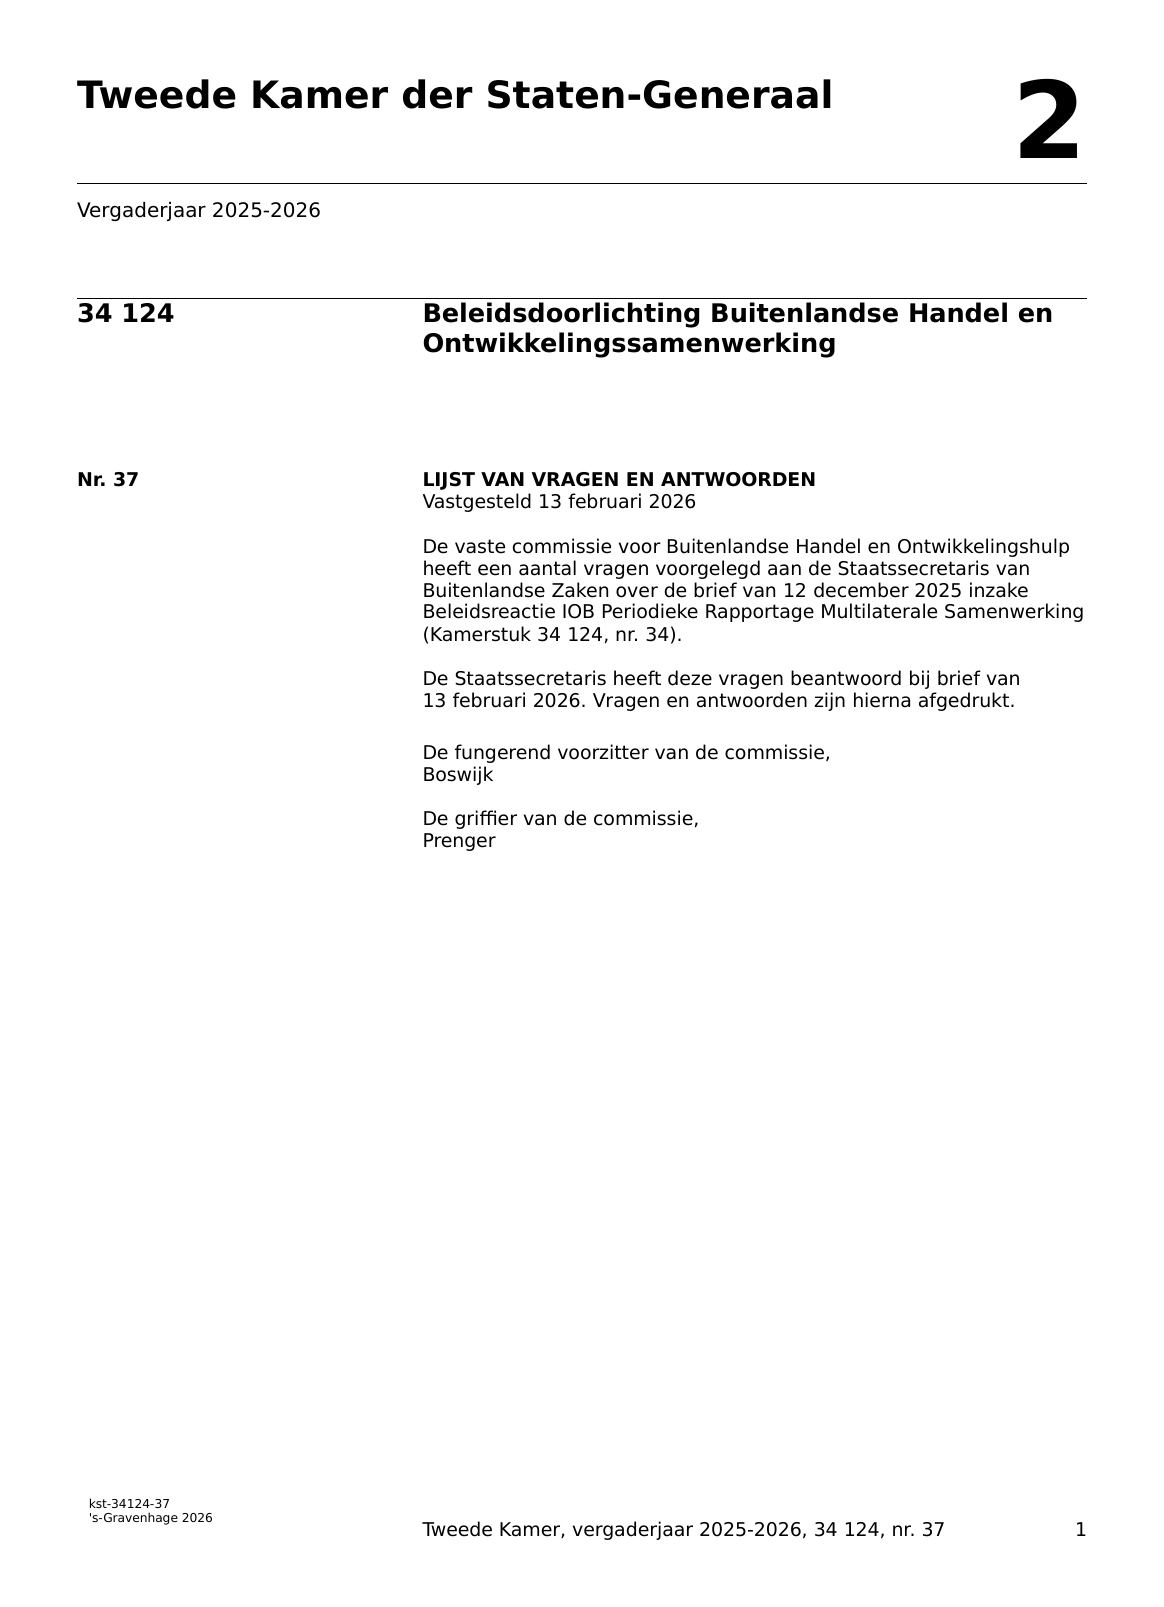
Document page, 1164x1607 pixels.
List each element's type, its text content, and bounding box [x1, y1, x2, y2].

text 's-Gravenhage 2026 [88, 1511, 323, 1525]
table_cell Vergaderjaar 2025-2026 [77, 184, 1087, 298]
text kst-34124-37 [88, 1497, 323, 1511]
table_header 2 [886, 59, 1087, 183]
text De fungerend voorzitter van de commissie, Boswijk [422, 742, 1087, 786]
text De griffier van de commissie, Prenger [422, 808, 1087, 852]
text Vastgesteld 13 februari 2026 [422, 491, 1087, 513]
text De vaste commissie voor Buitenlandse Handel en Ontwikkelingshulp heeft een aantal vragen voorgelegd aan de Staatssecretaris van Buitenlandse Zaken over de brief van 12 december 2025 inzake Beleidsreactie IOB Periodieke Rapportage Multilaterale Samenwerking (Kamerstuk 34 124, nr. 34). [422, 536, 1087, 645]
text De Staatssecretaris heeft deze vragen beantwoord bij brief van 13 februari 2026. Vragen en antwoorden zijn hierna afgedrukt. [422, 668, 1087, 712]
subtitle Nr. 37 LIJST VAN VRAGEN EN ANTWOORDEN [77, 469, 1087, 491]
table_header Tweede Kamer der Staten-Generaal [77, 59, 886, 183]
subtitle 34 124 Beleidsdoorlichting Buitenlandse Handel en Ontwikkelingssamenwerking [77, 299, 1087, 358]
